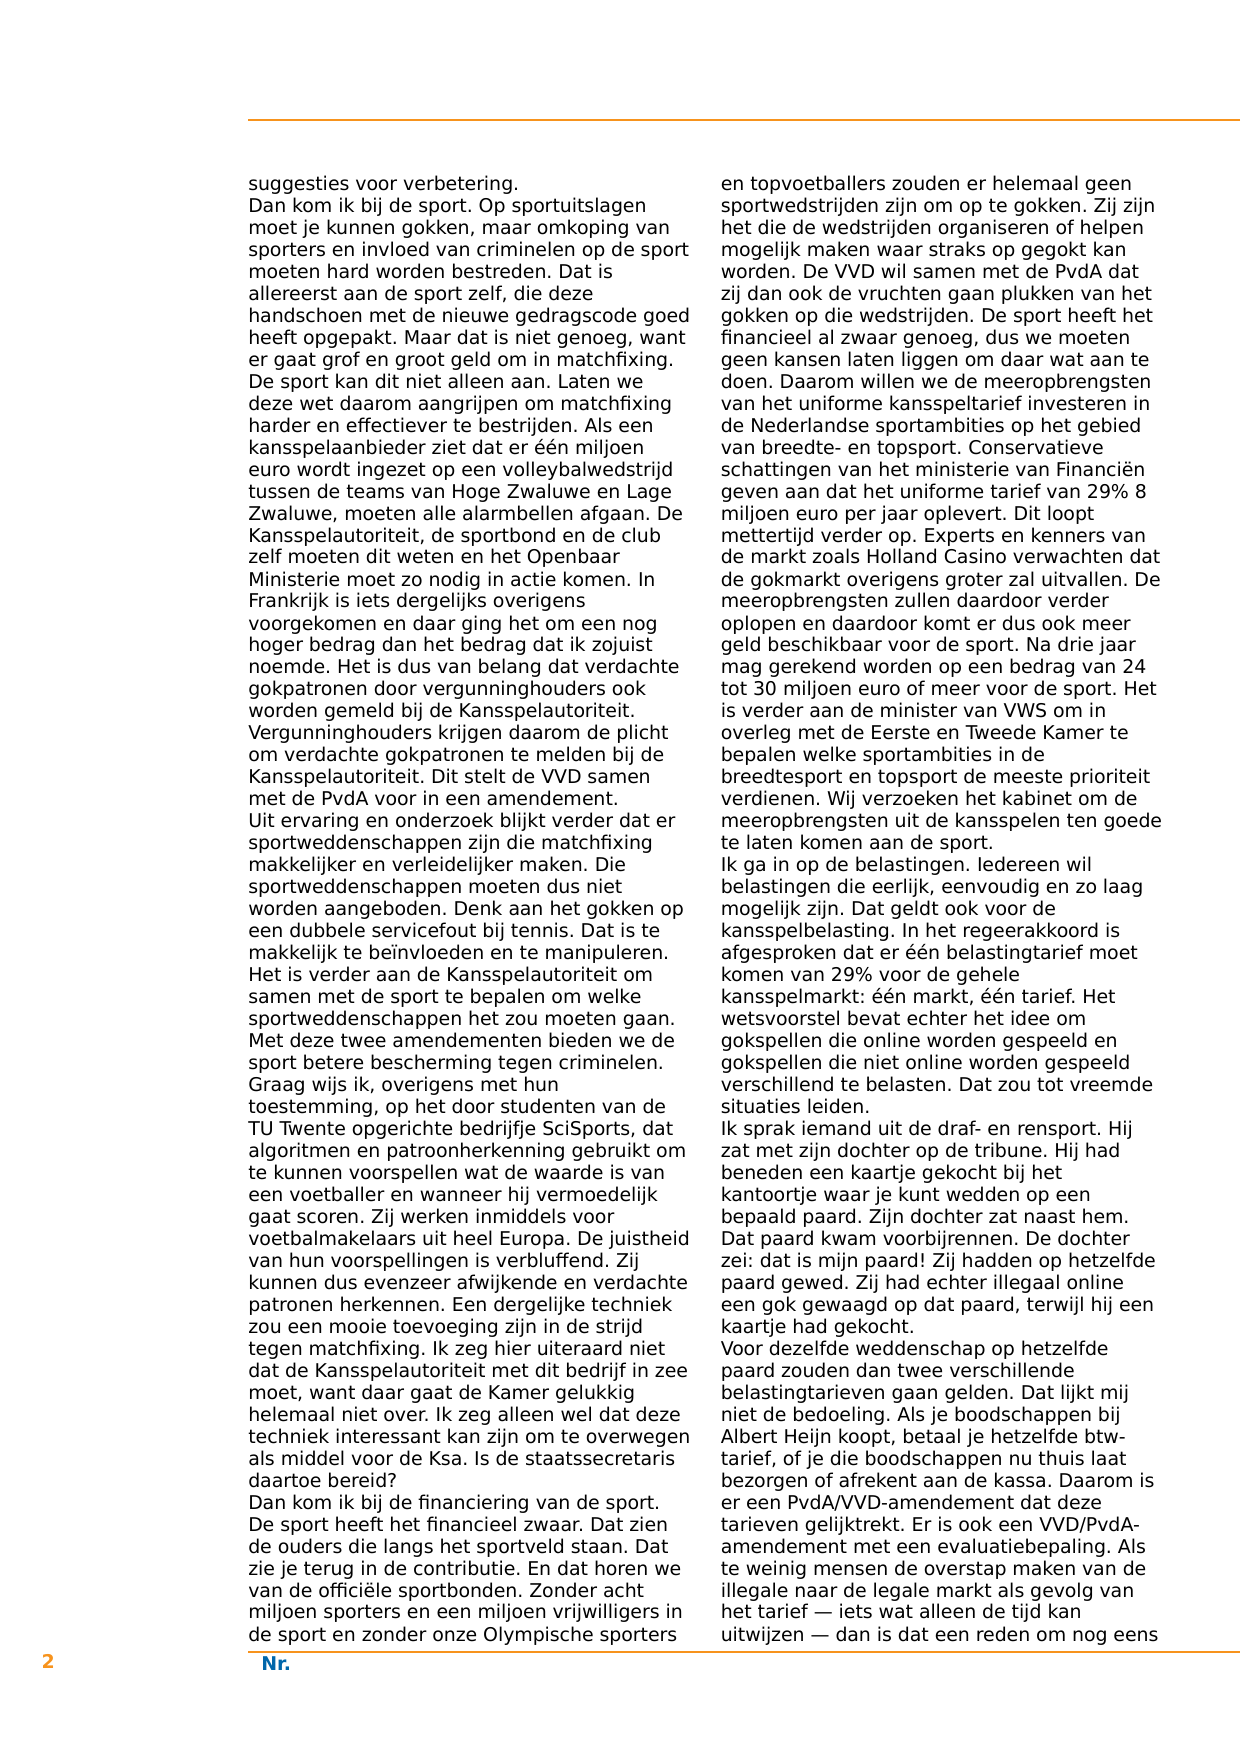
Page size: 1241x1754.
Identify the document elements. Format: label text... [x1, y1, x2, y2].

text Dan kom ik bij de financiering van de sport. De sport heeft het financieel zwaar. Dat zien de ouders die langs het sportveld staan. Dat zie je terug in de contributie. En dat horen we van de officiële sportbonden. Zonder acht miljoen sporters en een miljoen vrijwilligers in de sport en zonder onze Olympische sporters [248, 1492, 691, 1645]
text Uit ervaring en onderzoek blijkt verder dat er sportweddenschappen zijn die matchfixing makkelijker en verleidelijker maken. Die sportweddenschappen moeten dus niet worden aangeboden. Denk aan het gokken op een dubbele servicefout bij tennis. Dat is te makkelijk te beïnvloeden en te manipuleren. Het is verder aan de Kansspelautoriteit om samen met de sport te bepalen om welke sportweddenschappen het zou moeten gaan. [248, 810, 691, 1030]
text Dan kom ik bij de sport. Op sportuitslagen moet je kunnen gokken, maar omkoping van sporters en invloed van criminelen op de sport moeten hard worden bestreden. Dat is allereerst aan de sport zelf, die deze handschoen met de nieuwe gedragscode goed heeft opgepakt. Maar dat is niet genoeg, want er gaat grof en groot geld om in matchfixing. De sport kan dit niet alleen aan. Laten we deze wet daarom aangrijpen om matchfixing harder en effectiever te bestrijden. Als een kansspelaanbieder ziet dat er één miljoen euro wordt ingezet op een volleybalwedstrijd tussen de teams van Hoge Zwaluwe en Lage Zwaluwe, moeten alle alarmbellen afgaan. De Kansspelautoriteit, de sportbond en de club zelf moeten dit weten en het Openbaar Ministerie moet zo nodig in actie komen. In Frankrijk is iets dergelijks overigens voorgekomen en daar ging het om een nog hoger bedrag dan het bedrag dat ik zojuist noemde. Het is dus van belang dat verdachte gokpatronen door vergunninghouders ook worden gemeld bij de Kansspelautoriteit. Vergunninghouders krijgen daarom de plicht om verdachte gokpatronen te melden bij de Kansspelautoriteit. Dit stelt de VVD samen met de PvdA voor in een amendement. [248, 195, 691, 810]
text en topvoetballers zouden er helemaal geen sportwedstrijden zijn om op te gokken. Zij zijn het die de wedstrijden organiseren of helpen mogelijk maken waar straks op gegokt kan worden. De VVD wil samen met de PvdA dat zij dan ook de vruchten gaan plukken van het gokken op die wedstrijden. De sport heeft het financieel al zwaar genoeg, dus we moeten geen kansen laten liggen om daar wat aan te doen. Daarom willen we de meeropbrengsten van het uniforme kansspeltarief investeren in de Nederlandse sportambities op het gebied van breedte- en topsport. Conservatieve schattingen van het ministerie van Financiën geven aan dat het uniforme tarief van 29% 8 miljoen euro per jaar oplevert. Dit loopt mettertijd verder op. Experts en kenners van de markt zoals Holland Casino verwachten dat de gokmarkt overigens groter zal uitvallen. De meeropbrengsten zullen daardoor verder oplopen en daardoor komt er dus ook meer geld beschikbaar voor de sport. Na drie jaar mag gerekend worden op een bedrag van 24 tot 30 miljoen euro of meer voor de sport. Het is verder aan de minister van VWS om in overleg met de Eerste en Tweede Kamer te bepalen welke sportambities in de breedtesport en topsport de meeste prioriteit verdienen. Wij verzoeken het kabinet om de meeropbrengsten uit de kansspelen ten goede te laten komen aan de sport. [721, 173, 1163, 854]
text Voor dezelfde weddenschap op hetzelfde paard zouden dan twee verschillende belastingtarieven gaan gelden. Dat lijkt mij niet de bedoeling. Als je boodschappen bij Albert Heijn koopt, betaal je hetzelfde btw-tarief, of je die boodschappen nu thuis laat bezorgen of afrekent aan de kassa. Daarom is er een PvdA/VVD-amendement dat deze tarieven gelijktrekt. Er is ook een VVD/PvdA-amendement met een evaluatiebepaling. Als te weinig mensen de overstap maken van de illegale naar de legale markt als gevolg van het tarief — iets wat alleen de tijd kan uitwijzen — dan is dat een reden om nog eens [721, 1338, 1163, 1645]
text Met deze twee amendementen bieden we de sport betere bescherming tegen criminelen. Graag wijs ik, overigens met hun toestemming, op het door studenten van de TU Twente opgerichte bedrijfje SciSports, dat algoritmen en patroonherkenning gebruikt om te kunnen voorspellen wat de waarde is van een voetballer en wanneer hij vermoedelijk gaat scoren. Zij werken inmiddels voor voetbalmakelaars uit heel Europa. De juistheid van hun voorspellingen is verbluffend. Zij kunnen dus evenzeer afwijkende en verdachte patronen herkennen. Een dergelijke techniek zou een mooie toevoeging zijn in de strijd tegen matchfixing. Ik zeg hier uiteraard niet dat de Kansspelautoriteit met dit bedrijf in zee moet, want daar gaat de Kamer gelukkig helemaal niet over. Ik zeg alleen wel dat deze techniek interessant kan zijn om te overwegen als middel voor de Ksa. Is de staatssecretaris daartoe bereid? [248, 1030, 691, 1492]
text Ik ga in op de belastingen. Iedereen wil belastingen die eerlijk, eenvoudig en zo laag mogelijk zijn. Dat geldt ook voor de kansspelbelasting. In het regeerakkoord is afgesproken dat er één belastingtarief moet komen van 29% voor de gehele kansspelmarkt: één markt, één tarief. Het wetsvoorstel bevat echter het idee om gokspellen die online worden gespeeld en gokspellen die niet online worden gespeeld verschillend te belasten. Dat zou tot vreemde situaties leiden. [721, 854, 1163, 1118]
text suggesties voor verbetering. [248, 173, 691, 195]
text Ik sprak iemand uit de draf- en rensport. Hij zat met zijn dochter op de tribune. Hij had beneden een kaartje gekocht bij het kantoortje waar je kunt wedden op een bepaald paard. Zijn dochter zat naast hem. Dat paard kwam voorbijrennen. De dochter zei: dat is mijn paard! Zij hadden op hetzelfde paard gewed. Zij had echter illegaal online een gok gewaagd op dat paard, terwijl hij een kaartje had gekocht. [721, 1118, 1163, 1338]
